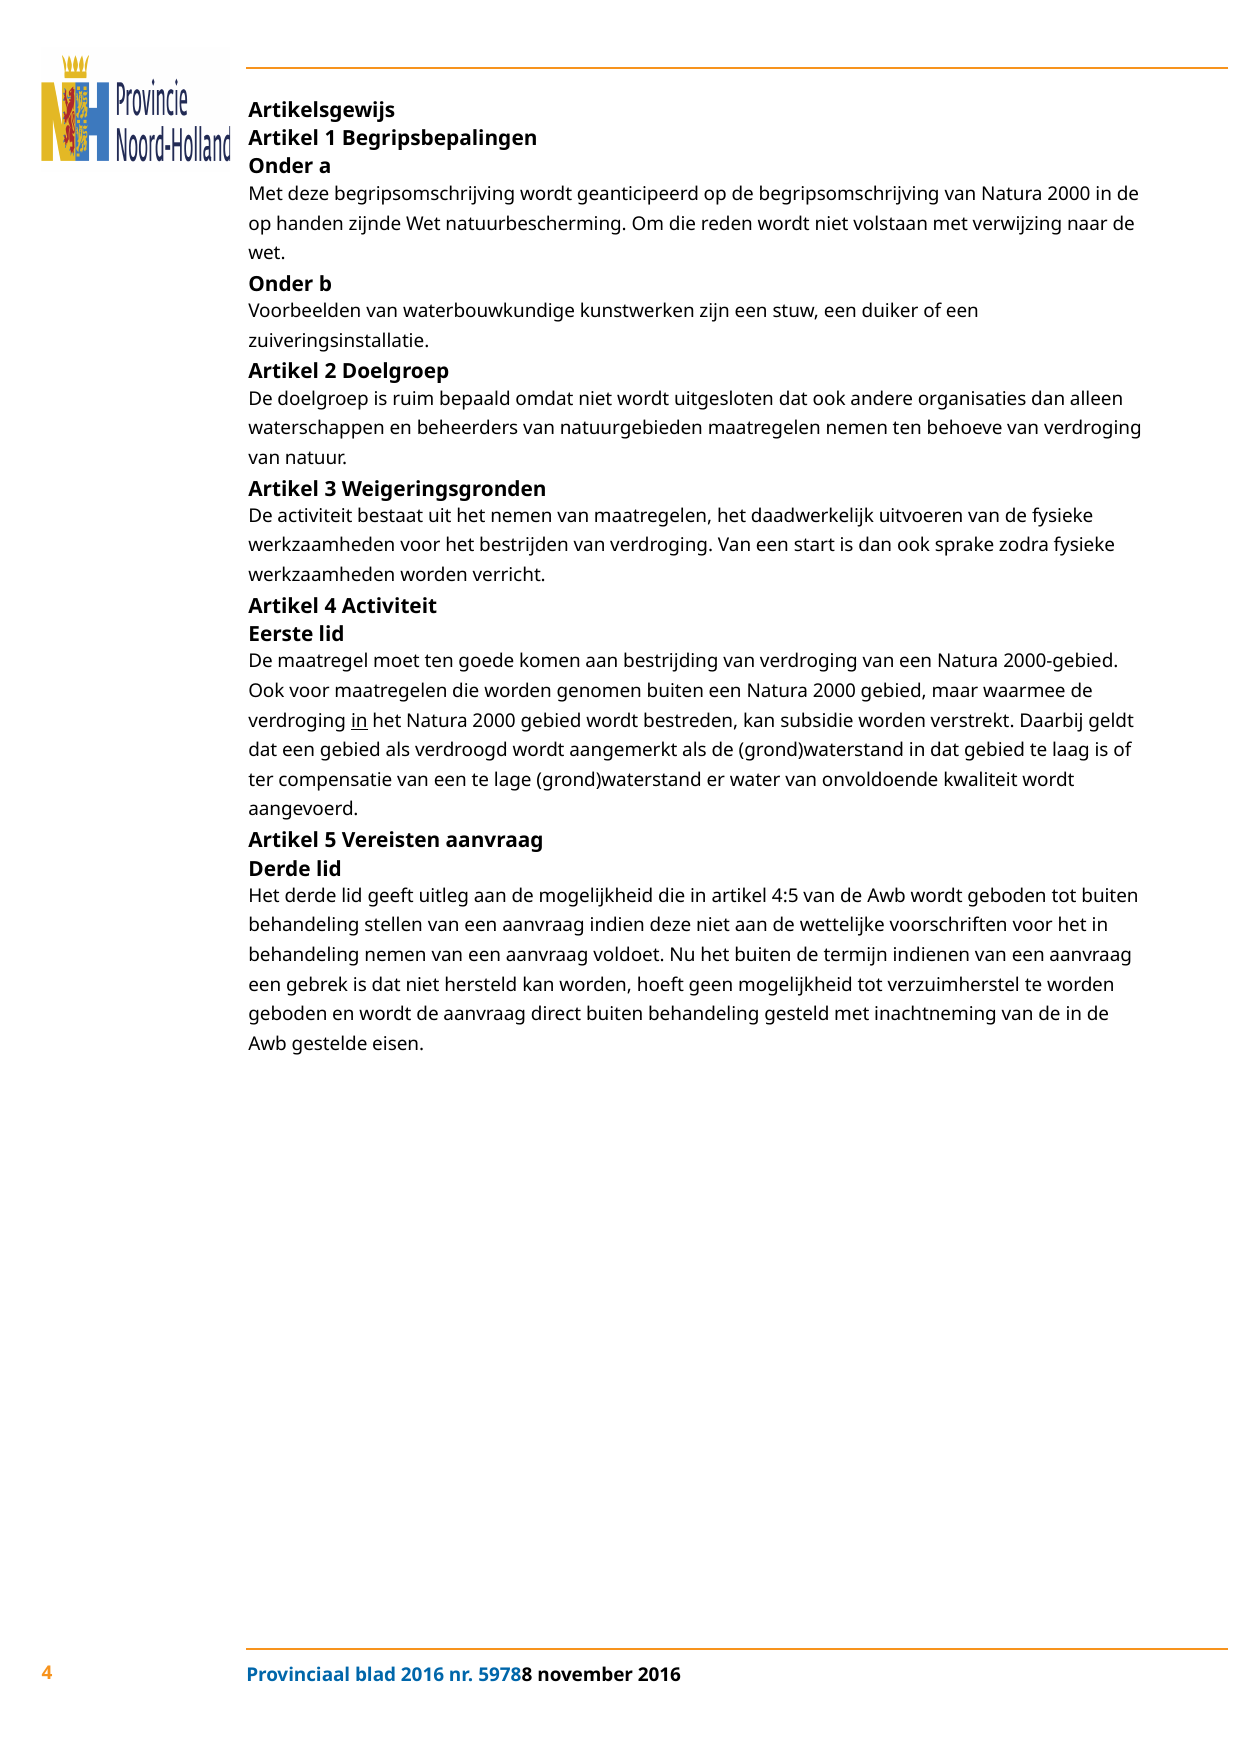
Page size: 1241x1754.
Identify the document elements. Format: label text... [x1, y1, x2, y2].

text Onder b [248, 269, 1152, 297]
picture [41, 47, 231, 172]
text Artikel 4 Activiteit [248, 591, 1152, 619]
text De activiteit bestaat uit het nemen van maatregelen, het daadwerkelijk uitvoeren van de fysieke werkzaamheden voor het bestrijden van verdroging. Van een start is dan ook sprake zodra fysieke werkzaamheden worden verricht. [248, 502, 1152, 587]
text Eerste lid [248, 619, 1152, 648]
text Het derde lid geeft uitleg aan de mogelijkheid die in artikel 4:5 van de Awb wordt geboden tot buiten behandeling stellen van een aanvraag indien deze niet aan de wettelijke voorschriften voor het in behandeling nemen van een aanvraag voldoet. Nu het buiten de termijn indienen van een aanvraag een gebrek is dat niet hersteld kan worden, hoeft geen mogelijkheid tot verzuimherstel te worden geboden en wordt de aanvraag direct buiten behandeling gesteld met inachtneming van de in de Awb gestelde eisen. [248, 882, 1152, 1056]
text Artikel 5 Vereisten aanvraag [248, 825, 1152, 854]
text Met deze begripsomschrijving wordt geanticipeerd op de begripsomschrijving van Natura 2000 in de op handen zijnde Wet natuurbescherming. Om die reden wordt niet volstaan met verwijzing naar de wet. [248, 180, 1152, 265]
text Artikel 3 Weigeringsgronden [248, 474, 1152, 502]
text De maatregel moet ten goede komen aan bestrijding van verdroging van een Natura 2000-gebied. Ook voor maatregelen die worden genomen buiten een Natura 2000 gebied, maar waarmee de verdroging in het Natura 2000 gebied wordt bestreden, kan subsidie worden verstrekt. Daarbij geldt dat een gebied als verdroogd wordt aangemerkt als de (grond)waterstand in dat gebied te laag is of ter compensatie van een te lage (grond)waterstand er water van onvoldoende kwaliteit wordt aangevoerd. [248, 648, 1152, 821]
text Voorbeelden van waterbouwkundige kunstwerken zijn een stuw, een duiker of een zuiveringsinstallatie. [248, 297, 1152, 353]
text Artikel 1 Begripsbepalingen [248, 123, 1152, 152]
text Artikelsgewijs [248, 95, 1152, 123]
text De doelgroep is ruim bepaald omdat niet wordt uitgesloten dat ook andere organisaties dan alleen waterschappen en beheerders van natuurgebieden maatregelen nemen ten behoeve van verdroging van natuur. [248, 385, 1152, 470]
text Artikel 2 Doelgroep [248, 356, 1152, 385]
text Onder a [248, 152, 1152, 180]
text Derde lid [248, 854, 1152, 882]
